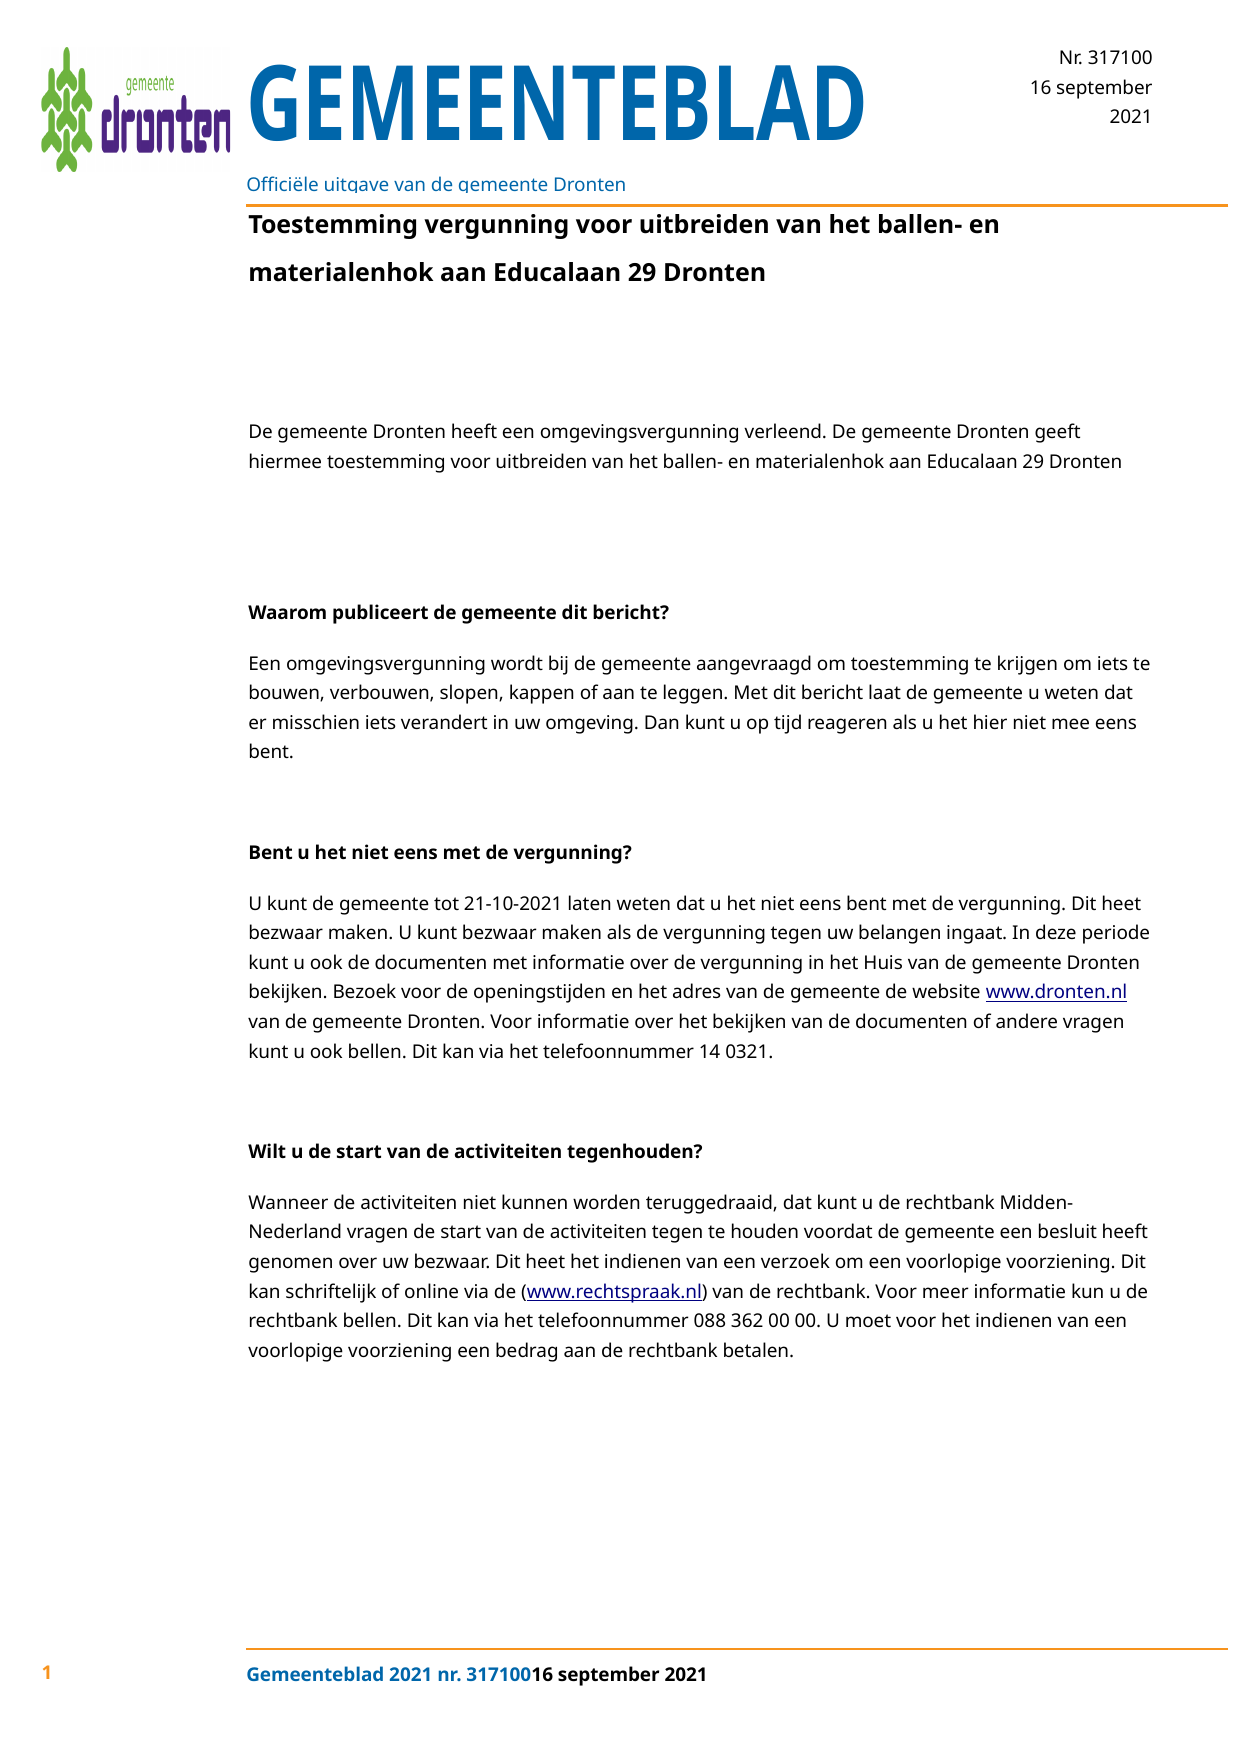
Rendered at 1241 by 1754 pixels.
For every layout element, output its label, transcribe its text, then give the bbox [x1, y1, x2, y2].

text Waarom publiceert de gemeente dit bericht? [248, 599, 1152, 625]
text Wanneer de activiteiten niet kunnen worden teruggedraaid, dat kunt u de rechtbank Midden-Nederland vragen de start van de activiteiten tegen te houden voordat de gemeente een besluit heeft genomen over uw bezwaar. Dit heet het indienen van een verzoek om een voorlopige voorziening. Dit kan schriftelijk of online via de (www.rechtspraak.nl) van de rechtbank. Voor meer informatie kun u de rechtbank bellen. Dit kan via het telefoonnummer 088 362 00 00. U moet voor het indienen van een voorlopige voorziening een bedrag aan de rechtbank betalen. [248, 1189, 1152, 1363]
text Bent u het niet eens met de vergunning? [248, 839, 1152, 865]
picture [41, 47, 231, 172]
text De gemeente Dronten heeft een omgevingsvergunning verleend. De gemeente Dronten geeft hiermee toestemming voor uitbreiden van het ballen- en materialenhok aan Educalaan 29 Dronten [248, 419, 1152, 474]
text Toestemming vergunning voor uitbreiden van het ballen- en materialenhok aan Educalaan 29 Dronten [248, 207, 1152, 288]
text Een omgevingsvergunning wordt bij de gemeente aangevraagd om toestemming te krijgen om iets te bouwen, verbouwen, slopen, kappen of aan te leggen. Met dit bericht laat de gemeente u weten dat er misschien iets verandert in uw omgeving. Dan kunt u op tijd reageren als u het hier niet mee eens bent. [248, 650, 1152, 764]
text U kunt de gemeente tot 21-10-2021 laten weten dat u het niet eens bent met de vergunning. Dit heet bezwaar maken. U kunt bezwaar maken als de vergunning tegen uw belangen ingaat. In deze periode kunt u ook de documenten met informatie over de vergunning in het Huis van de gemeente Dronten bekijken. Bezoek voor de openingstijden en het adres van de gemeente de website www.dronten.nl van de gemeente Dronten. Voor informatie over het bekijken van de documenten of andere vragen kunt u ook bellen. Dit kan via het telefoonnummer 14 0321. [248, 890, 1152, 1064]
text Wilt u de start van de activiteiten tegenhouden? [248, 1139, 1152, 1164]
